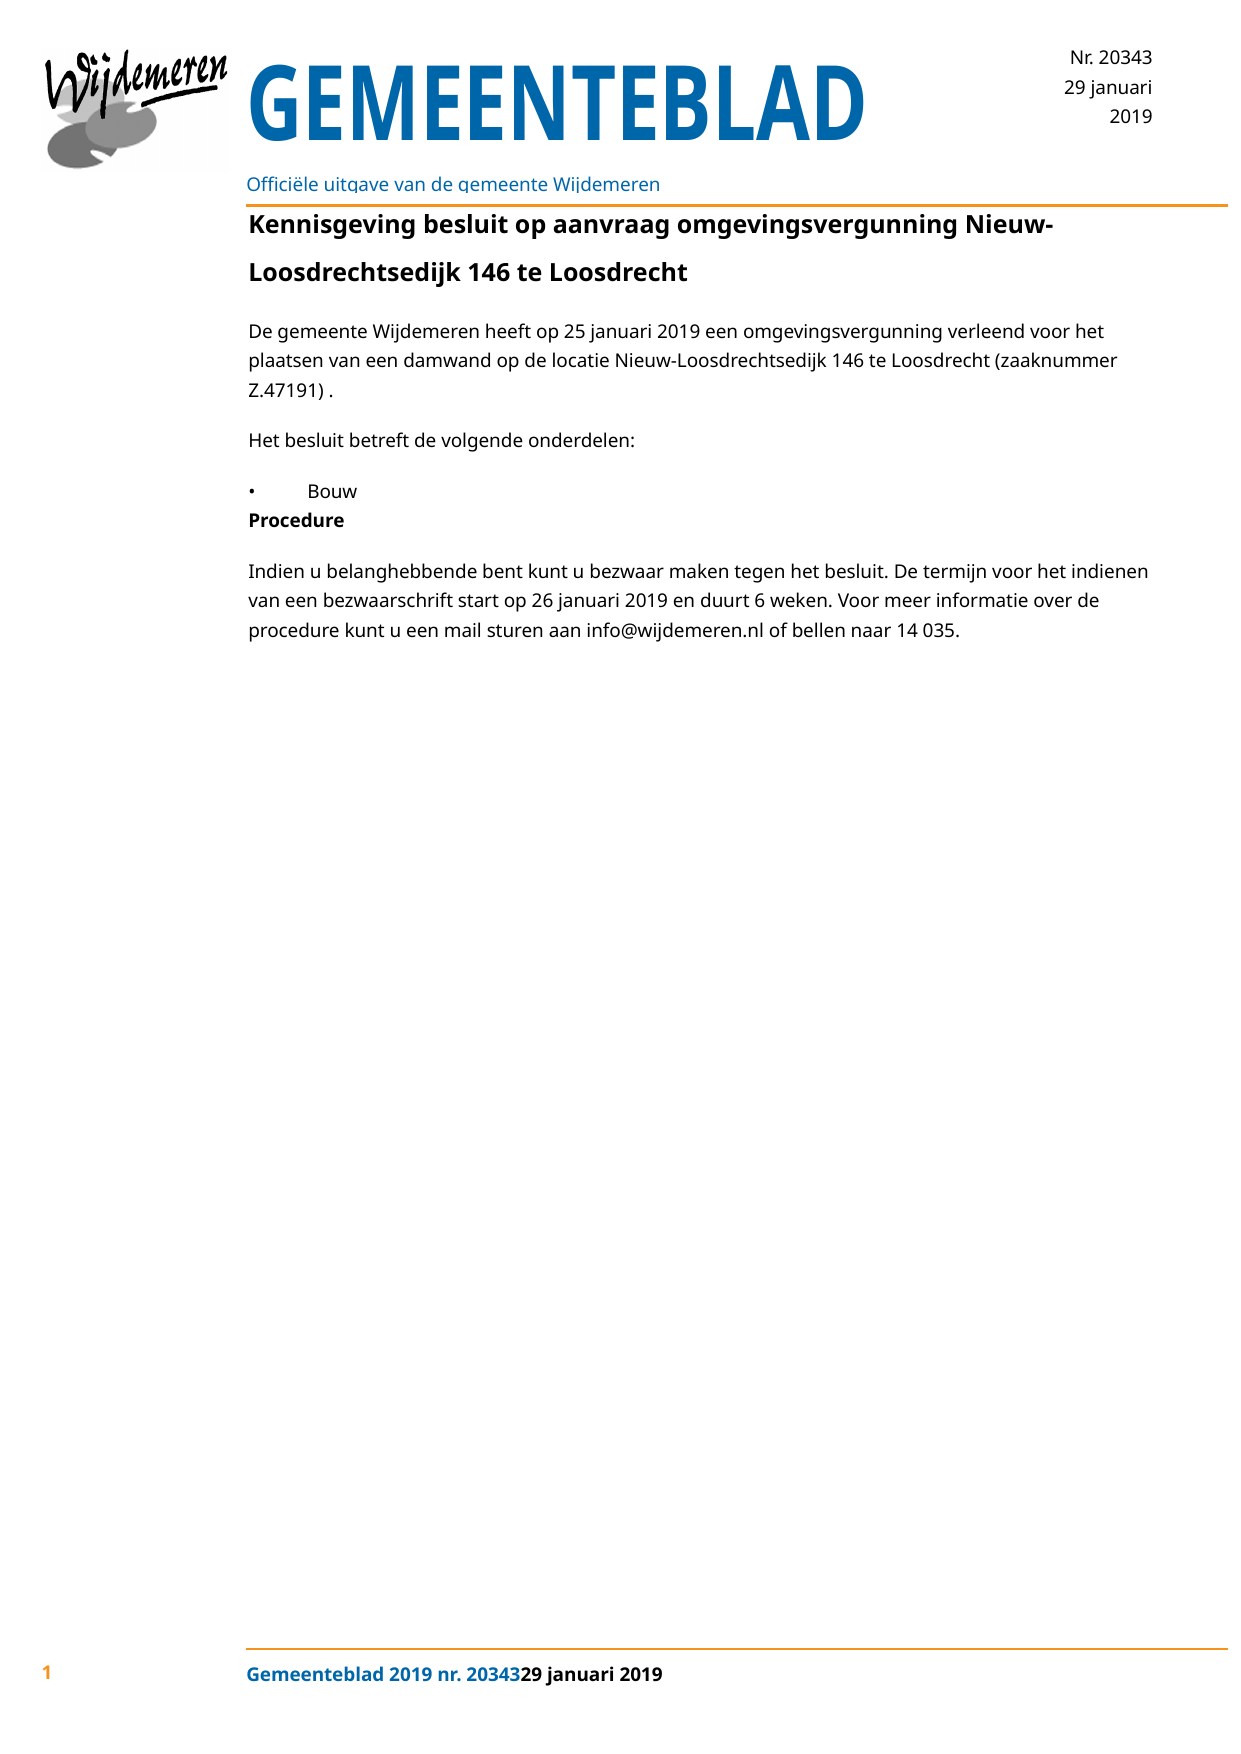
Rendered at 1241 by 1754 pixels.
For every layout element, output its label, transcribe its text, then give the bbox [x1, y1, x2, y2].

text Het besluit betreft de volgende onderdelen: [248, 427, 1152, 453]
picture [41, 47, 231, 172]
text Kennisgeving besluit op aanvraag omgevingsvergunning Nieuw-Loosdrechtsedijk 146 te Loosdrecht [248, 207, 1152, 288]
list Bouw [248, 478, 1152, 504]
text De gemeente Wijdemeren heeft op 25 januari 2019 een omgevingsvergunning verleend voor het plaatsen van een damwand op de locatie Nieuw-Loosdrechtsedijk 146 te Loosdrecht (zaaknummer Z.47191) . [248, 318, 1152, 403]
text Indien u belanghebbende bent kunt u bezwaar maken tegen het besluit. De termijn voor het indienen van een bezwaarschrift start op 26 januari 2019 en duurt 6 weken. Voor meer informatie over de procedure kunt u een mail sturen aan info@wijdemeren.nl of bellen naar 14 035. [248, 558, 1152, 643]
text Procedure [248, 507, 1152, 533]
